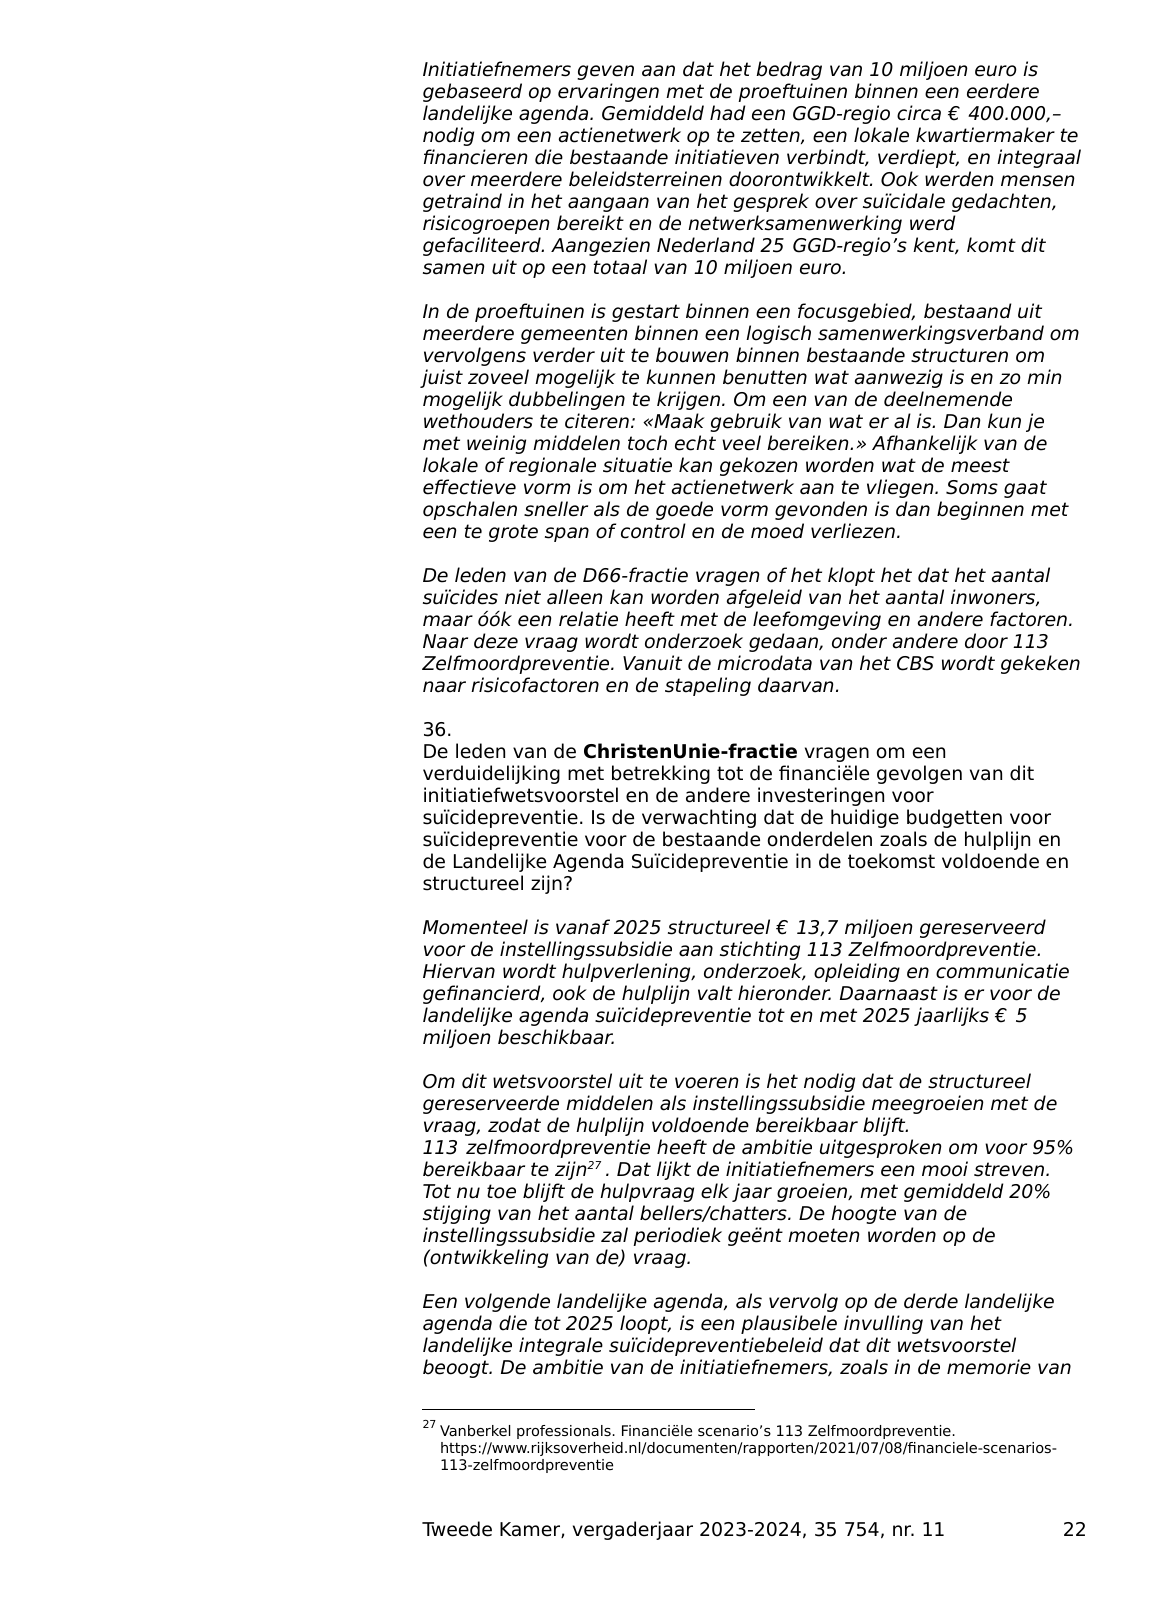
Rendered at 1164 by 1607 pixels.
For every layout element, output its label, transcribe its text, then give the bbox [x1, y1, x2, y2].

text In de proeftuinen is gestart binnen een focusgebied, bestaand uit meerdere gemeenten binnen een logisch samenwerkingsverband om vervolgens verder uit te bouwen binnen bestaande structuren om juist zoveel mogelijk te kunnen benutten wat aanwezig is en zo min mogelijk dubbelingen te krijgen. Om een van de deelnemende wethouders te citeren: «Maak gebruik van wat er al is. Dan kun je met weinig middelen toch echt veel bereiken.» Afhankelijk van de lokale of regionale situatie kan gekozen worden wat de meest effectieve vorm is om het actienetwerk aan te vliegen. Soms gaat opschalen sneller als de goede vorm gevonden is dan beginnen met een te grote span of control en de moed verliezen. [422, 301, 1087, 543]
text Initiatiefnemers geven aan dat het bedrag van 10 miljoen euro is gebaseerd op ervaringen met de proeftuinen binnen een eerdere landelijke agenda. Gemiddeld had een GGD-regio circa € 400.000,– nodig om een actienetwerk op te zetten, een lokale kwartiermaker te financieren die bestaande initiatieven verbindt, verdiept, en integraal over meerdere beleidsterreinen doorontwikkelt. Ook werden mensen getraind in het aangaan van het gesprek over suïcidale gedachten, risicogroepen bereikt en de netwerksamenwerking werd gefaciliteerd. Aangezien Nederland 25 GGD-regio’s kent, komt dit samen uit op een totaal van 10 miljoen euro. [422, 59, 1087, 279]
text Een volgende landelijke agenda, als vervolg op de derde landelijke agenda die tot 2025 loopt, is een plausibele invulling van het landelijke integrale suïcidepreventiebeleid dat dit wetsvoorstel beoogt. De ambitie van de initiatiefnemers, zoals in de memorie van [422, 1291, 1087, 1379]
text De leden van de D66-fractie vragen of het klopt het dat het aantal suïcides niet alleen kan worden afgeleid van het aantal inwoners, maar óók een relatie heeft met de leefomgeving en andere factoren. Naar deze vraag wordt onderzoek gedaan, onder andere door 113 Zelfmoordpreventie. Vanuit de microdata van het CBS wordt gekeken naar risicofactoren en de stapeling daarvan. [422, 565, 1087, 697]
text 36. [422, 719, 1087, 741]
text Momenteel is vanaf 2025 structureel € 13,7 miljoen gereserveerd voor de instellingssubsidie aan stichting 113 Zelfmoordpreventie. Hiervan wordt hulpverlening, onderzoek, opleiding en communicatie gefinancierd, ook de hulplijn valt hieronder. Daarnaast is er voor de landelijke agenda suïcidepreventie tot en met 2025 jaarlijks € 5 miljoen beschikbaar. [422, 917, 1087, 1049]
text Om dit wetsvoorstel uit te voeren is het nodig dat de structureel gereserveerde middelen als instellingssubsidie meegroeien met de vraag, zodat de hulplijn voldoende bereikbaar blijft. 113 zelfmoordpreventie heeft de ambitie uitgesproken om voor 95% bereikbaar te zijn. Dat lijkt de initiatiefnemers een mooi streven. Tot nu toe blijft de hulpvraag elk jaar groeien, met gemiddeld 20% stijging van het aantal bellers/chatters. De hoogte van de instellingssubsidie zal periodiek geënt moeten worden op de (ontwikkeling van de) vraag. [422, 1071, 1087, 1269]
text Vanberkel professionals. Financiële scenario’s 113 Zelfmoordpreventie. https://www.rijksoverheid.nl/documenten/rapporten/2021/07/08/financiele-scenarios-113-zelfmoordpreventie [422, 1418, 1087, 1474]
text De leden van de ChristenUnie-fractie vragen om een verduidelijking met betrekking tot de financiële gevolgen van dit initiatiefwetsvoorstel en de andere investeringen voor suïcidepreventie. Is de verwachting dat de huidige budgetten voor suïcidepreventie voor de bestaande onderdelen zoals de hulplijn en de Landelijke Agenda Suïcidepreventie in de toekomst voldoende en structureel zijn? [422, 741, 1087, 895]
